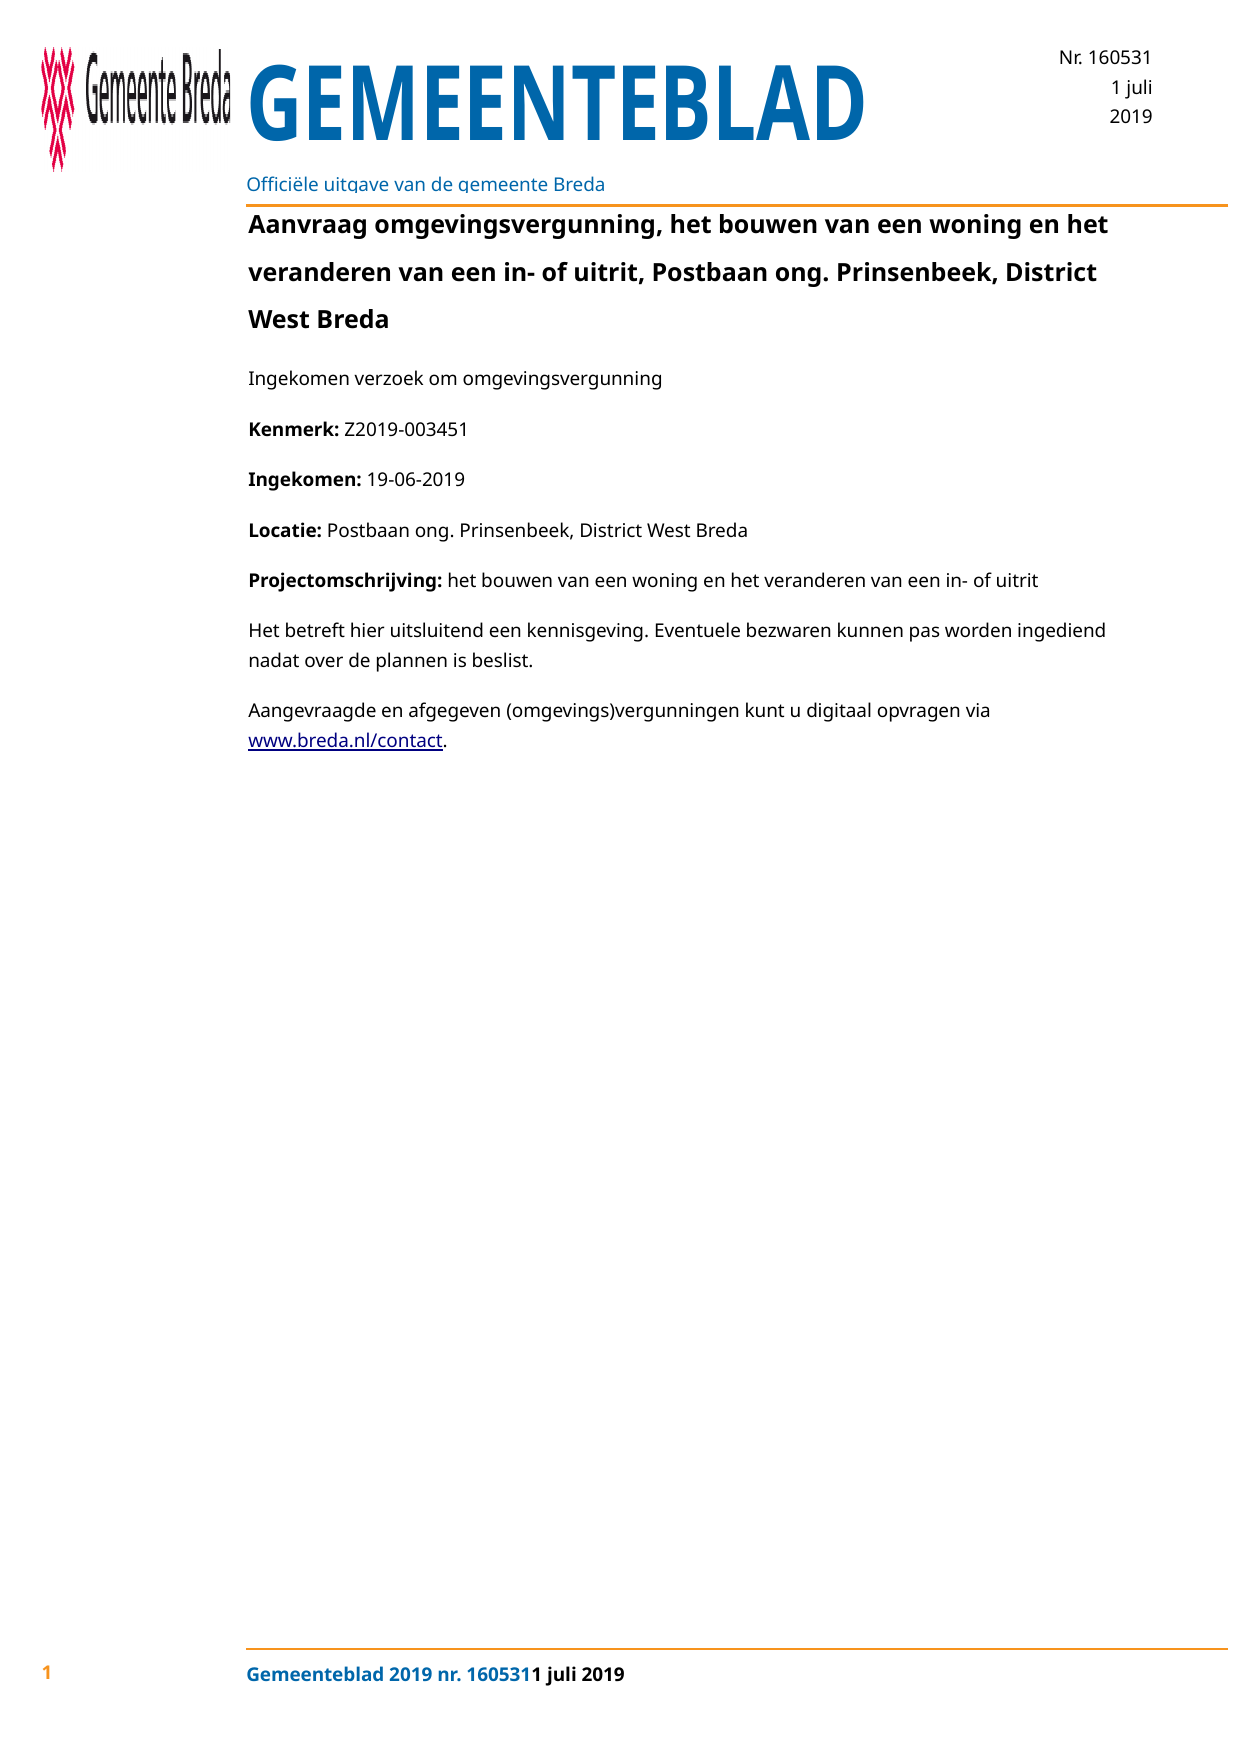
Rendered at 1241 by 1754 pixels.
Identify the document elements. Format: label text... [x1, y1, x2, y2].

text Ingekomen: 19-06-2019 [248, 466, 1152, 492]
text Aanvraag omgevingsvergunning, het bouwen van een woning en het veranderen van een in- of uitrit, Postbaan ong. Prinsenbeek, District West Breda [248, 207, 1152, 336]
text Projectomschrijving: het bouwen van een woning en het veranderen van een in- of uitrit [248, 567, 1152, 593]
text Kenmerk: Z2019-003451 [248, 416, 1152, 442]
text Aangevraagde en afgegeven (omgevings)vergunningen kunt u digitaal opvragen via www.breda.nl/contact. [248, 698, 1152, 753]
text Locatie: Postbaan ong. Prinsenbeek, District West Breda [248, 517, 1152, 542]
text Het betreft hier uitsluitend een kennisgeving. Eventuele bezwaren kunnen pas worden ingediend nadat over de plannen is beslist. [248, 618, 1152, 673]
picture [41, 47, 231, 172]
text Ingekomen verzoek om omgevingsvergunning [248, 366, 1152, 391]
